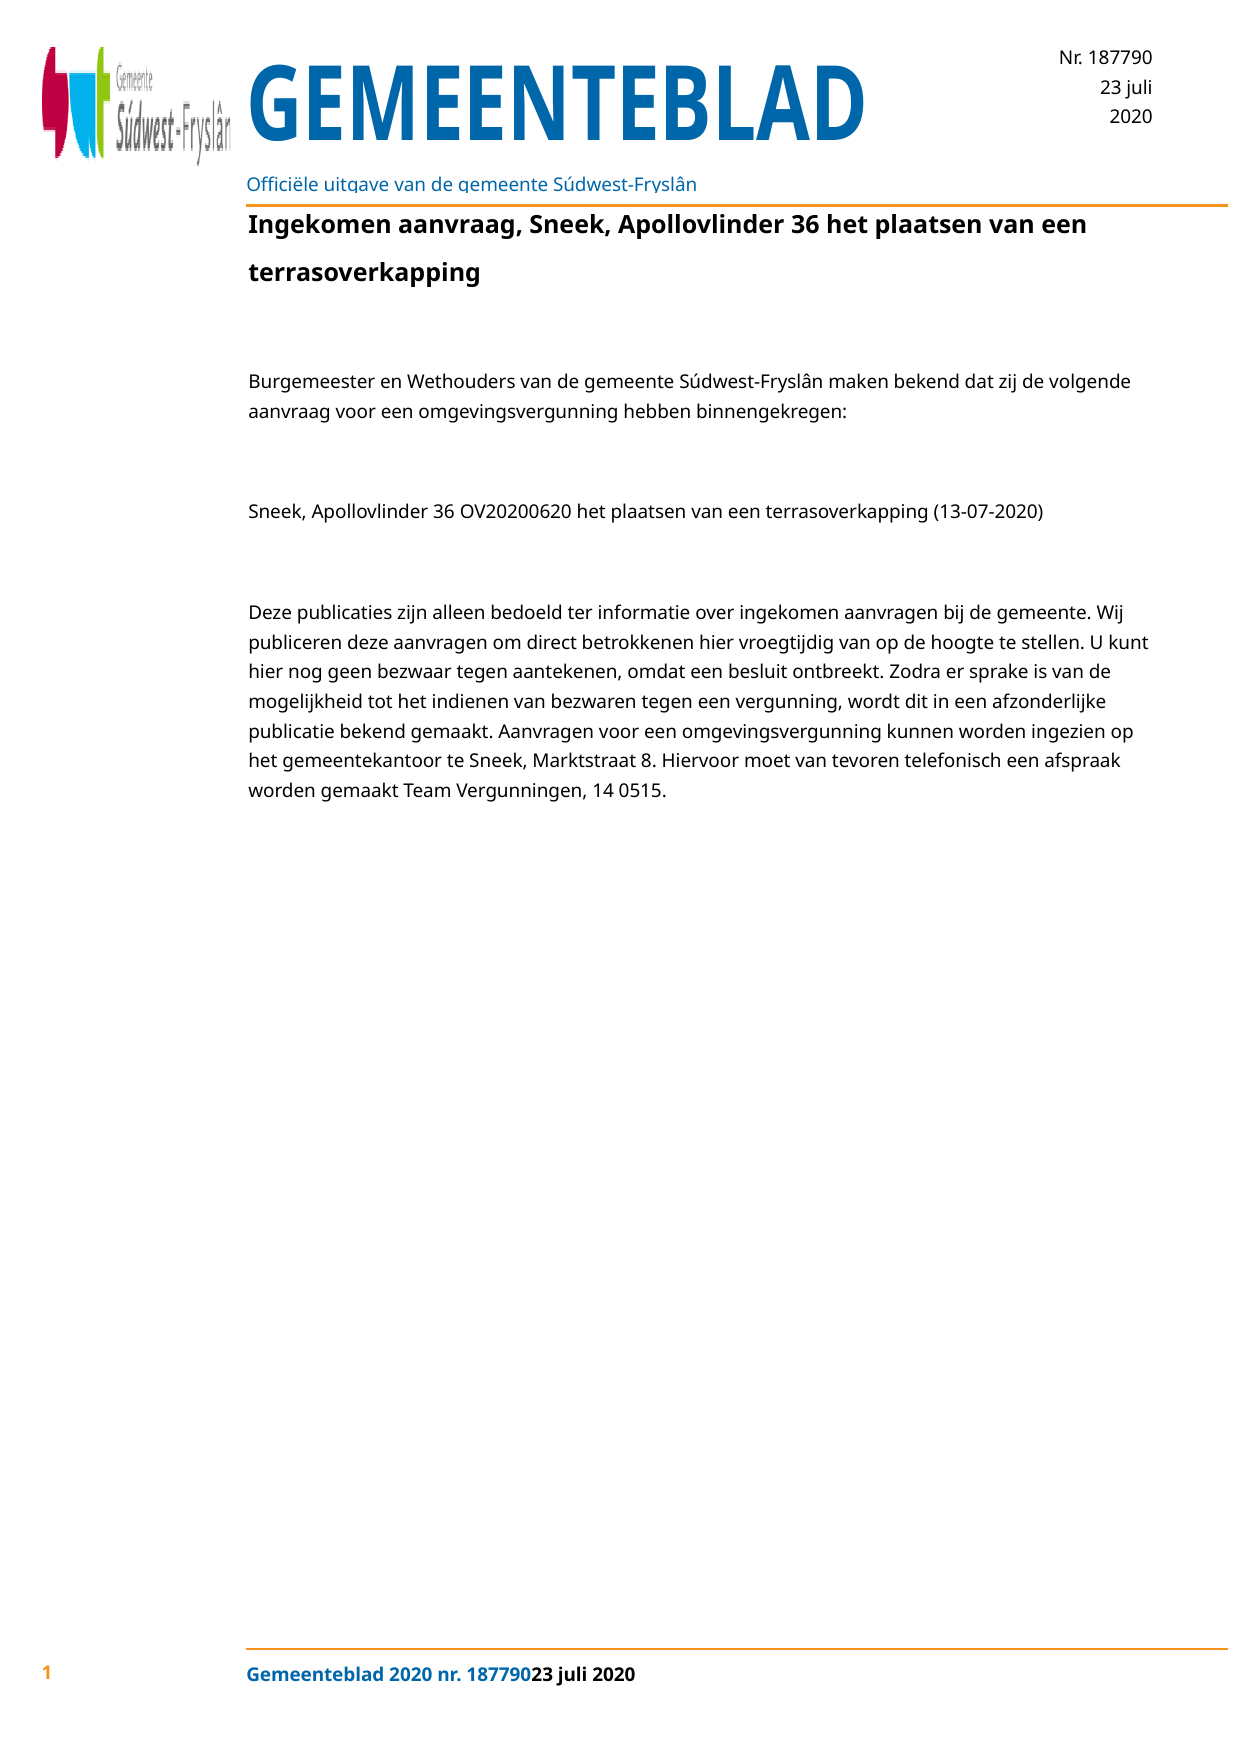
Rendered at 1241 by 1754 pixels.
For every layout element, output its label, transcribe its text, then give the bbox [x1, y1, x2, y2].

text Deze publicaties zijn alleen bedoeld ter informatie over ingekomen aanvragen bij de gemeente. Wij publiceren deze aanvragen om direct betrokkenen hier vroegtijdig van op de hoogte te stellen. U kunt hier nog geen bezwaar tegen aantekenen, omdat een besluit ontbreekt. Zodra er sprake is van de mogelijkheid tot het indienen van bezwaren tegen een vergunning, wordt dit in een afzonderlijke publicatie bekend gemaakt. Aanvragen voor een omgevingsvergunning kunnen worden ingezien op het gemeentekantoor te Sneek, Marktstraat 8. Hiervoor moet van tevoren telefonisch een afspraak worden gemaakt Team Vergunningen, 14 0515. [248, 599, 1152, 803]
picture [41, 47, 231, 172]
text Burgemeester en Wethouders van de gemeente Súdwest-Fryslân maken bekend dat zij de volgende aanvraag voor een omgevingsvergunning hebben binnengekregen: [248, 368, 1152, 424]
text Sneek, Apollovlinder 36 OV20200620 het plaatsen van een terrasoverkapping (13-07-2020) [248, 499, 1152, 524]
text Ingekomen aanvraag, Sneek, Apollovlinder 36 het plaatsen van een terrasoverkapping [248, 207, 1152, 288]
